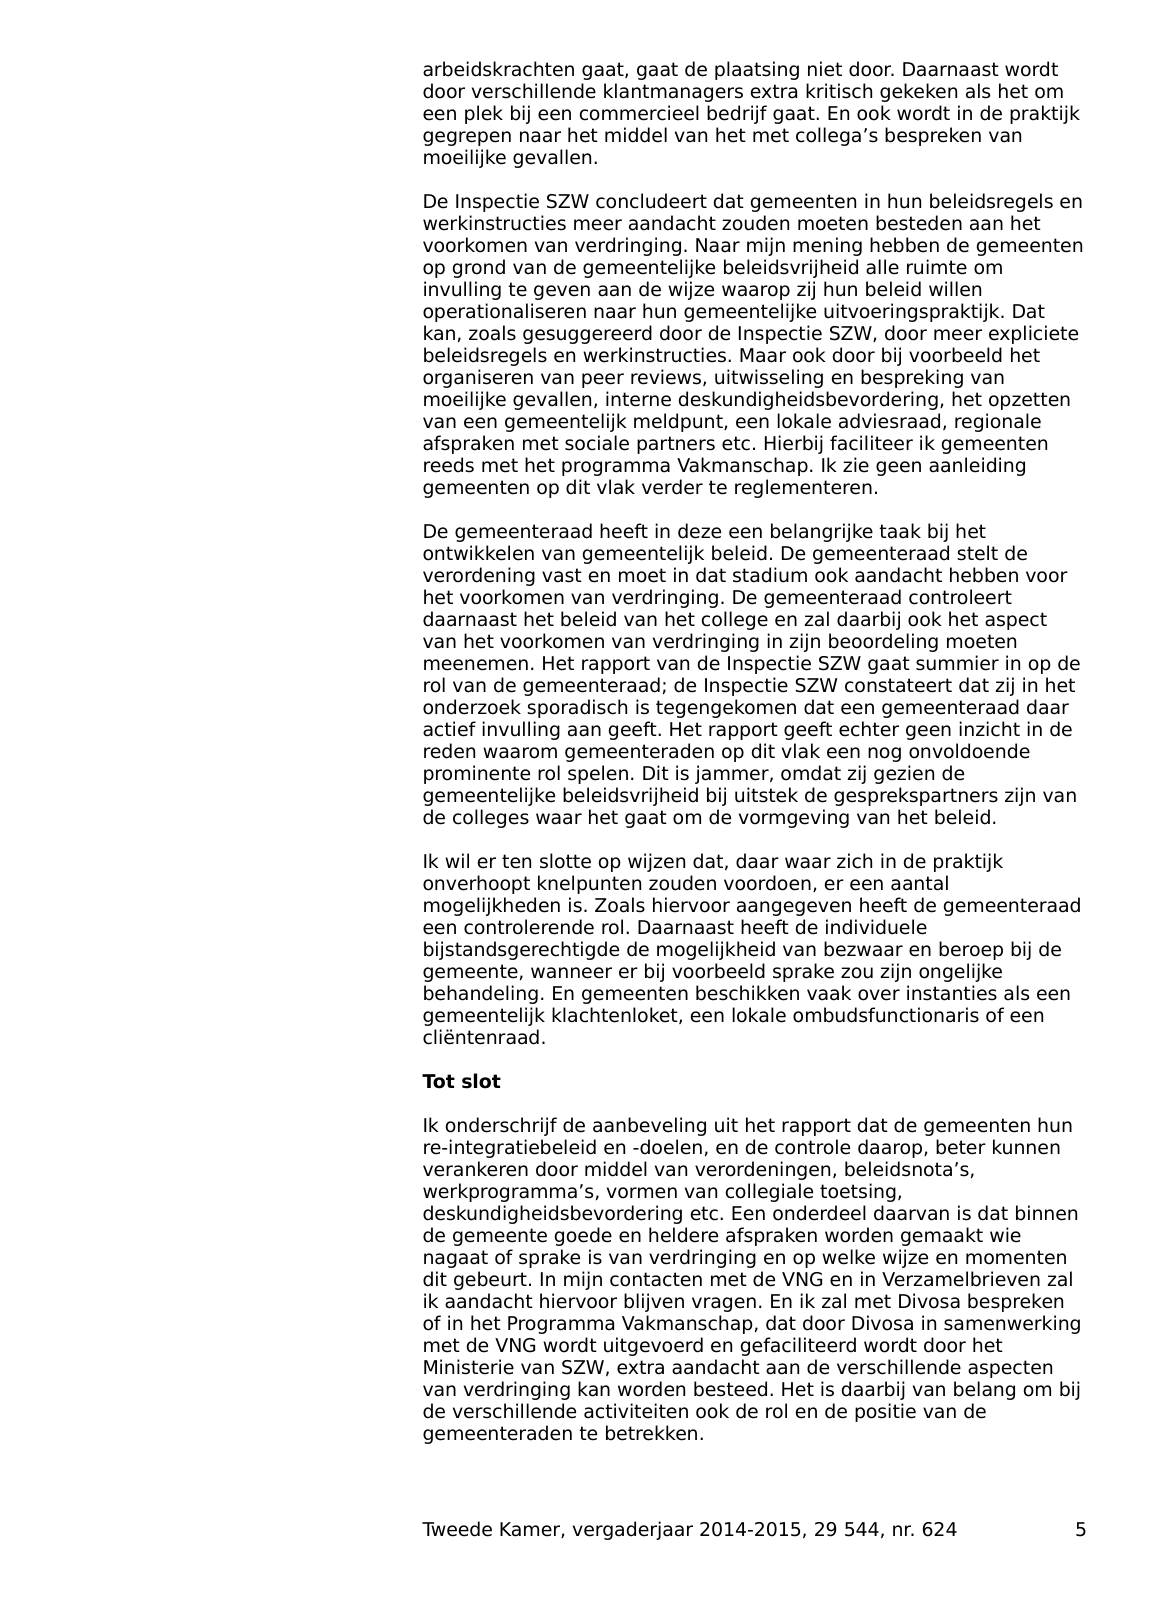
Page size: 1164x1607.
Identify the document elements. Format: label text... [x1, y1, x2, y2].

text De Inspectie SZW concludeert dat gemeenten in hun beleidsregels en werkinstructies meer aandacht zouden moeten besteden aan het voorkomen van verdringing. Naar mijn mening hebben de gemeenten op grond van de gemeentelijke beleidsvrijheid alle ruimte om invulling te geven aan de wijze waarop zij hun beleid willen operationaliseren naar hun gemeentelijke uitvoeringspraktijk. Dat kan, zoals gesuggereerd door de Inspectie SZW, door meer expliciete beleidsregels en werkinstructies. Maar ook door bij voorbeeld het organiseren van peer reviews, uitwisseling en bespreking van moeilijke gevallen, interne deskundigheidsbevordering, het opzetten van een gemeentelijk meldpunt, een lokale adviesraad, regionale afspraken met sociale partners etc. Hierbij faciliteer ik gemeenten reeds met het programma Vakmanschap. Ik zie geen aanleiding gemeenten op dit vlak verder te reglementeren. [422, 191, 1087, 499]
text Ik onderschrijf de aanbeveling uit het rapport dat de gemeenten hun re-integratiebeleid en -doelen, en de controle daarop, beter kunnen verankeren door middel van verordeningen, beleidsnota’s, werkprogramma’s, vormen van collegiale toetsing, deskundigheidsbevordering etc. Een onderdeel daarvan is dat binnen de gemeente goede en heldere afspraken worden gemaakt wie nagaat of sprake is van verdringing en op welke wijze en momenten dit gebeurt. In mijn contacten met de VNG en in Verzamelbrieven zal ik aandacht hiervoor blijven vragen. En ik zal met Divosa bespreken of in het Programma Vakmanschap, dat door Divosa in samenwerking met de VNG wordt uitgevoerd en gefaciliteerd wordt door het Ministerie van SZW, extra aandacht aan de verschillende aspecten van verdringing kan worden besteed. Het is daarbij van belang om bij de verschillende activiteiten ook de rol en de positie van de gemeenteraden te betrekken. [422, 1115, 1087, 1445]
text De gemeenteraad heeft in deze een belangrijke taak bij het ontwikkelen van gemeentelijk beleid. De gemeenteraad stelt de verordening vast en moet in dat stadium ook aandacht hebben voor het voorkomen van verdringing. De gemeenteraad controleert daarnaast het beleid van het college en zal daarbij ook het aspect van het voorkomen van verdringing in zijn beoordeling moeten meenemen. Het rapport van de Inspectie SZW gaat summier in op de rol van de gemeenteraad; de Inspectie SZW constateert dat zij in het onderzoek sporadisch is tegengekomen dat een gemeenteraad daar actief invulling aan geeft. Het rapport geeft echter geen inzicht in de reden waarom gemeenteraden op dit vlak een nog onvoldoende prominente rol spelen. Dit is jammer, omdat zij gezien de gemeentelijke beleidsvrijheid bij uitstek de gesprekspartners zijn van de colleges waar het gaat om de vormgeving van het beleid. [422, 521, 1087, 829]
subtitle Tot slot [422, 1071, 1087, 1093]
text arbeidskrachten gaat, gaat de plaatsing niet door. Daarnaast wordt door verschillende klantmanagers extra kritisch gekeken als het om een plek bij een commercieel bedrijf gaat. En ook wordt in de praktijk gegrepen naar het middel van het met collega’s bespreken van moeilijke gevallen. [422, 59, 1087, 169]
text Ik wil er ten slotte op wijzen dat, daar waar zich in de praktijk onverhoopt knelpunten zouden voordoen, er een aantal mogelijkheden is. Zoals hiervoor aangegeven heeft de gemeenteraad een controlerende rol. Daarnaast heeft de individuele bijstandsgerechtigde de mogelijkheid van bezwaar en beroep bij de gemeente, wanneer er bij voorbeeld sprake zou zijn ongelijke behandeling. En gemeenten beschikken vaak over instanties als een gemeentelijk klachtenloket, een lokale ombudsfunctionaris of een cliëntenraad. [422, 851, 1087, 1049]
